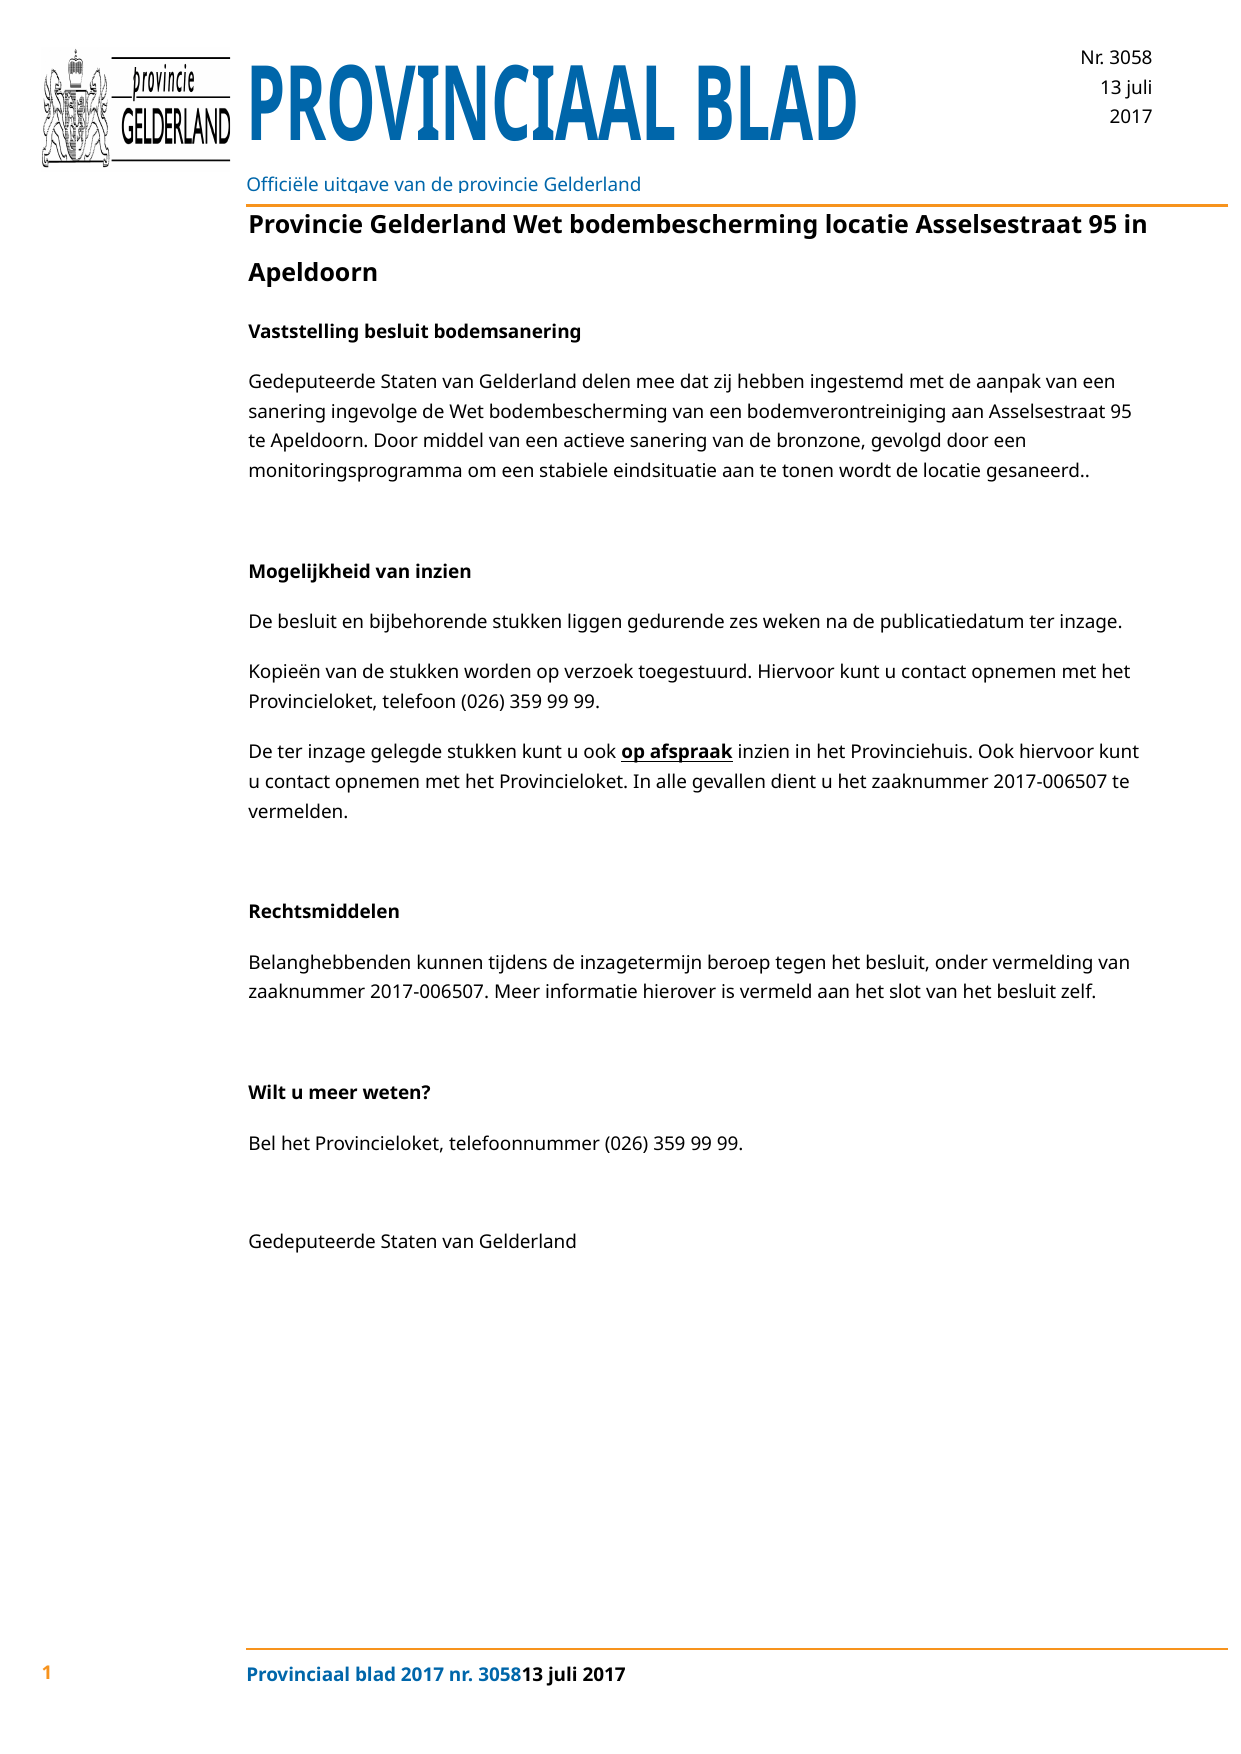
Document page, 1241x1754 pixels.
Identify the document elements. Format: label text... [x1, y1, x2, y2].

text Bel het Provincieloket, telefoonnummer (026) 359 99 99. [248, 1130, 1152, 1156]
text Wilt u meer weten? [248, 1079, 1152, 1105]
text Gedeputeerde Staten van Gelderland [248, 1228, 1152, 1254]
text De ter inzage gelegde stukken kunt u ook op afspraak inzien in het Provinciehuis. Ook hiervoor kunt u contact opnemen met het Provincieloket. In alle gevallen dient u het zaaknummer 2017-006507 te vermelden. [248, 739, 1152, 824]
text Belanghebbenden kunnen tijdens de inzagetermijn beroep tegen het besluit, onder vermelding van zaaknummer 2017-006507. Meer informatie hierover is vermeld aan het slot van het besluit zelf. [248, 949, 1152, 1004]
text Kopieën van de stukken worden op verzoek toegestuurd. Hiervoor kunt u contact opnemen met het Provincieloket, telefoon (026) 359 99 99. [248, 659, 1152, 714]
text Vaststelling besluit bodemsanering [248, 318, 1152, 344]
text Mogelijkheid van inzien [248, 558, 1152, 584]
text Gedeputeerde Staten van Gelderland delen mee dat zij hebben ingestemd met de aanpak van een sanering ingevolge de Wet bodembescherming van een bodemverontreiniging aan Asselsestraat 95 te Apeldoorn. Door middel van een actieve sanering van de bronzone, gevolgd door een monitoringsprogramma om een stabiele eindsituatie aan te tonen wordt de locatie gesaneerd.. [248, 368, 1152, 483]
text Rechtsmiddelen [248, 899, 1152, 924]
text Provincie Gelderland Wet bodembescherming locatie Asselsestraat 95 in Apeldoorn [248, 207, 1152, 288]
text De besluit en bijbehorende stukken liggen gedurende zes weken na de publicatiedatum ter inzage. [248, 608, 1152, 634]
picture [41, 47, 231, 172]
